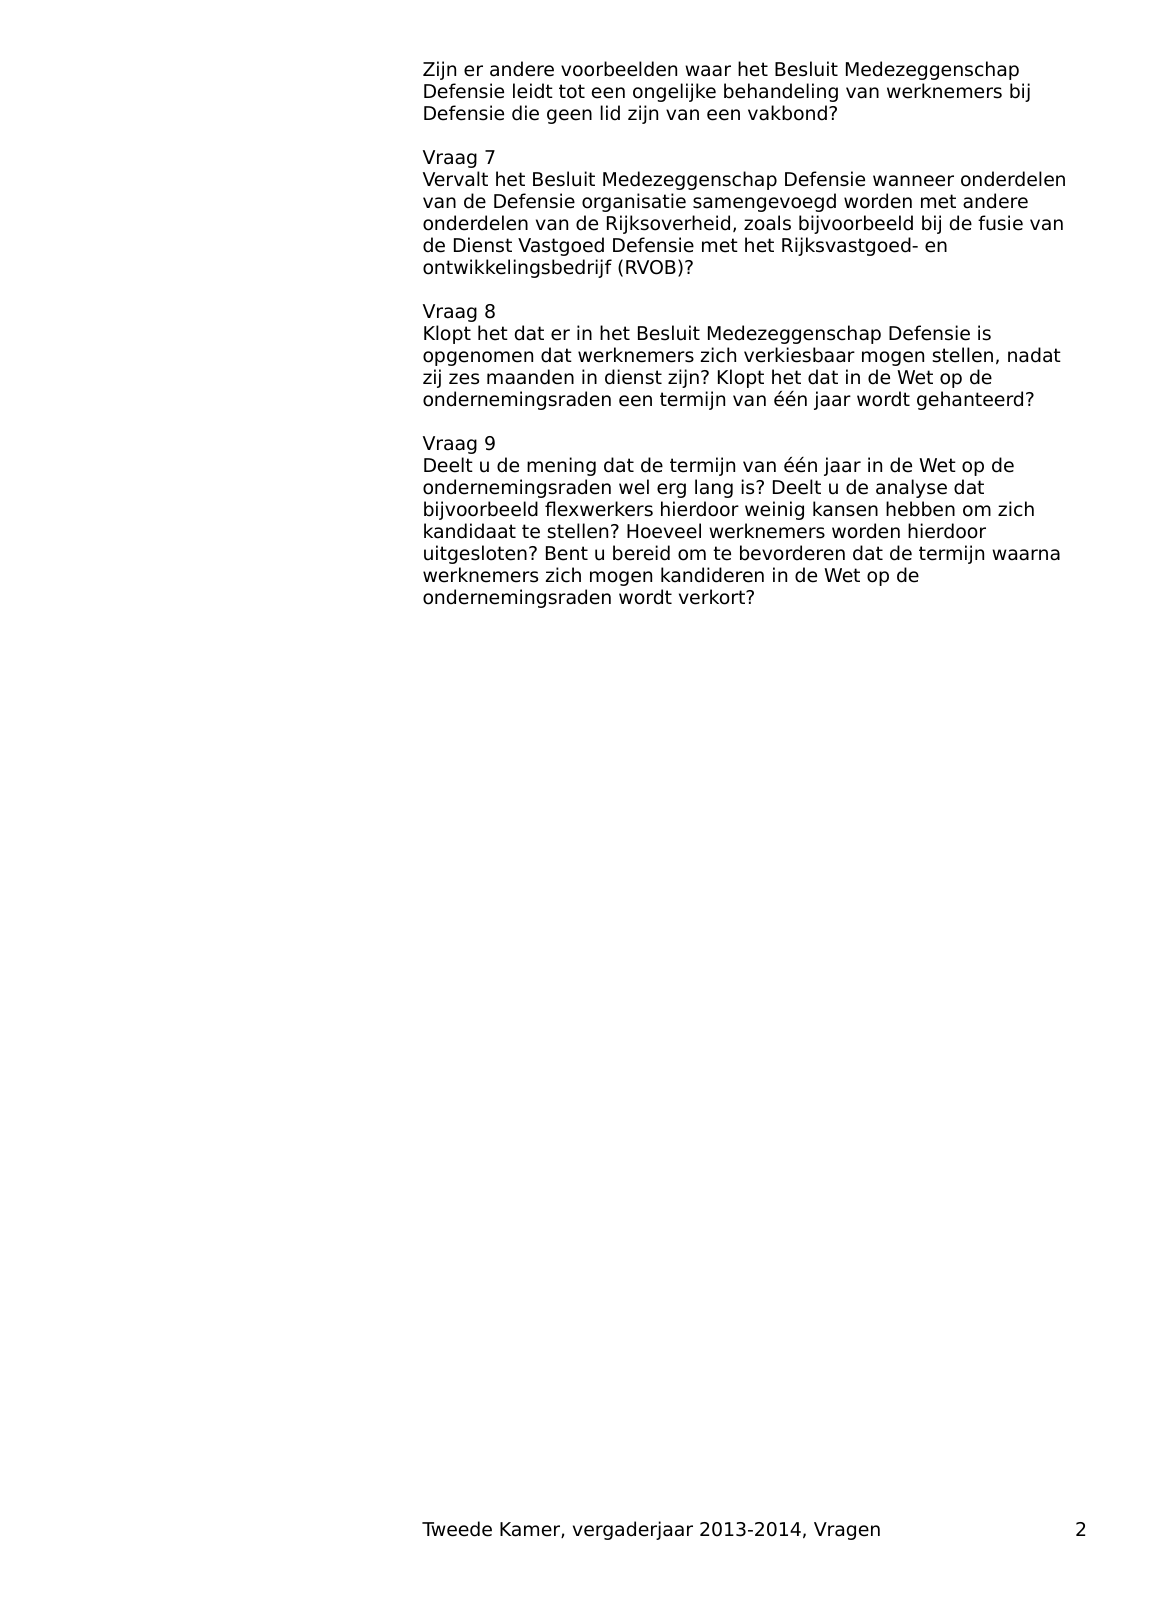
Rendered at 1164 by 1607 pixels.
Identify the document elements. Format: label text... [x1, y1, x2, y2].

text Vraag 7 [422, 147, 1087, 169]
text Vervalt het Besluit Medezeggenschap Defensie wanneer onderdelen van de Defensie organisatie samengevoegd worden met andere onderdelen van de Rijksoverheid, zoals bijvoorbeeld bij de fusie van de Dienst Vastgoed Defensie met het Rijksvastgoed- en ontwikkelingsbedrijf (RVOB)? [422, 169, 1087, 279]
text Zijn er andere voorbeelden waar het Besluit Medezeggenschap Defensie leidt tot een ongelijke behandeling van werknemers bij Defensie die geen lid zijn van een vakbond? [422, 59, 1087, 125]
text Vraag 8 [422, 301, 1087, 323]
text Klopt het dat er in het Besluit Medezeggenschap Defensie is opgenomen dat werknemers zich verkiesbaar mogen stellen, nadat zij zes maanden in dienst zijn? Klopt het dat in de Wet op de ondernemingsraden een termijn van één jaar wordt gehanteerd? [422, 323, 1087, 411]
text Vraag 9 [422, 433, 1087, 455]
text Deelt u de mening dat de termijn van één jaar in de Wet op de ondernemingsraden wel erg lang is? Deelt u de analyse dat bijvoorbeeld flexwerkers hierdoor weinig kansen hebben om zich kandidaat te stellen? Hoeveel werknemers worden hierdoor uitgesloten? Bent u bereid om te bevorderen dat de termijn waarna werknemers zich mogen kandideren in de Wet op de ondernemingsraden wordt verkort? [422, 455, 1087, 609]
